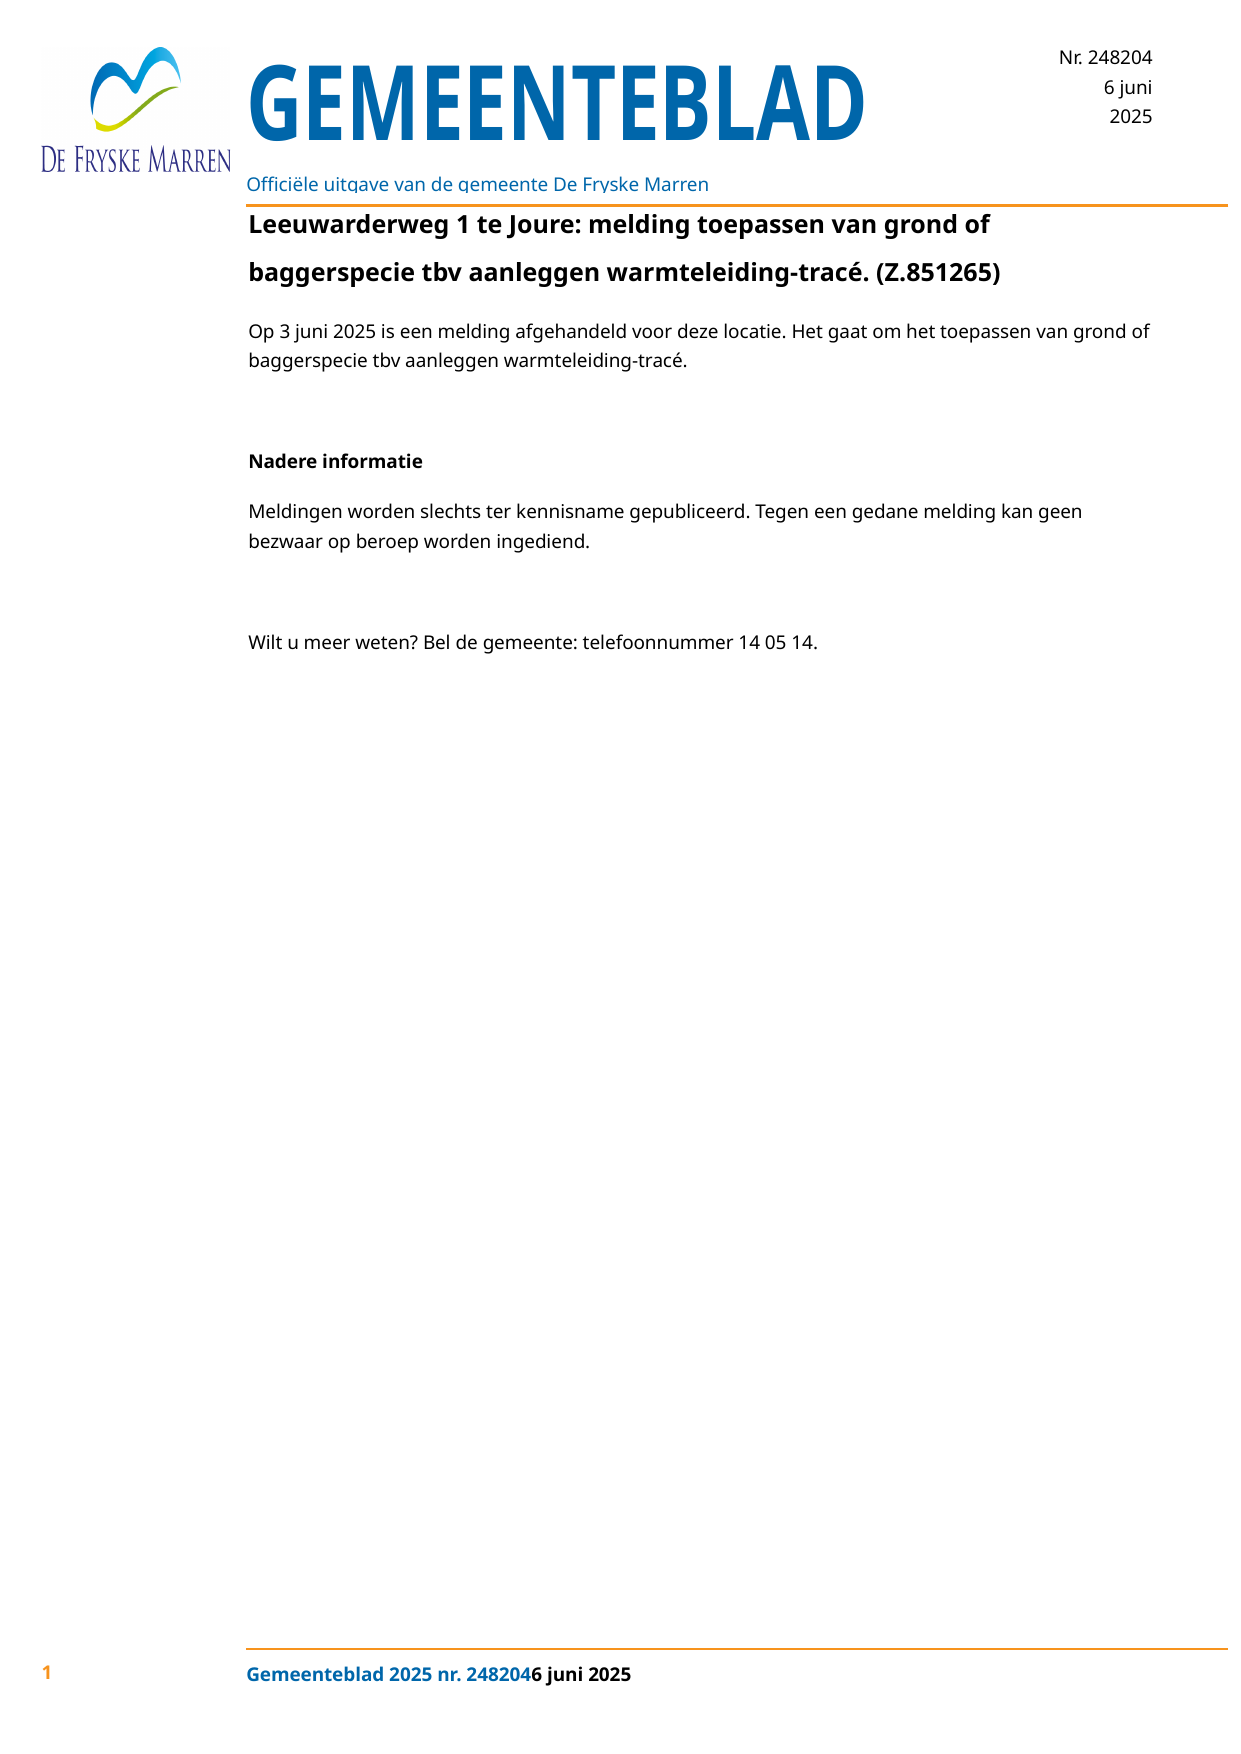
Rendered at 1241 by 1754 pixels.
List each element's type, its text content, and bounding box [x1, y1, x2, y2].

picture [41, 47, 231, 172]
text Wilt u meer weten? Bel de gemeente: telefoonnummer 14 05 14. [248, 629, 1152, 655]
text Meldingen worden slechts ter kennisname gepubliceerd. Tegen een gedane melding kan geen bezwaar op beroep worden ingediend. [248, 499, 1152, 554]
text Nadere informatie [248, 448, 1152, 474]
text Leeuwarderweg 1 te Joure: melding toepassen van grond of baggerspecie tbv aanleggen warmteleiding-tracé. (Z.851265) [248, 207, 1152, 288]
text Op 3 juni 2025 is een melding afgehandeld voor deze locatie. Het gaat om het toepassen van grond of baggerspecie tbv aanleggen warmteleiding-tracé. [248, 318, 1152, 373]
